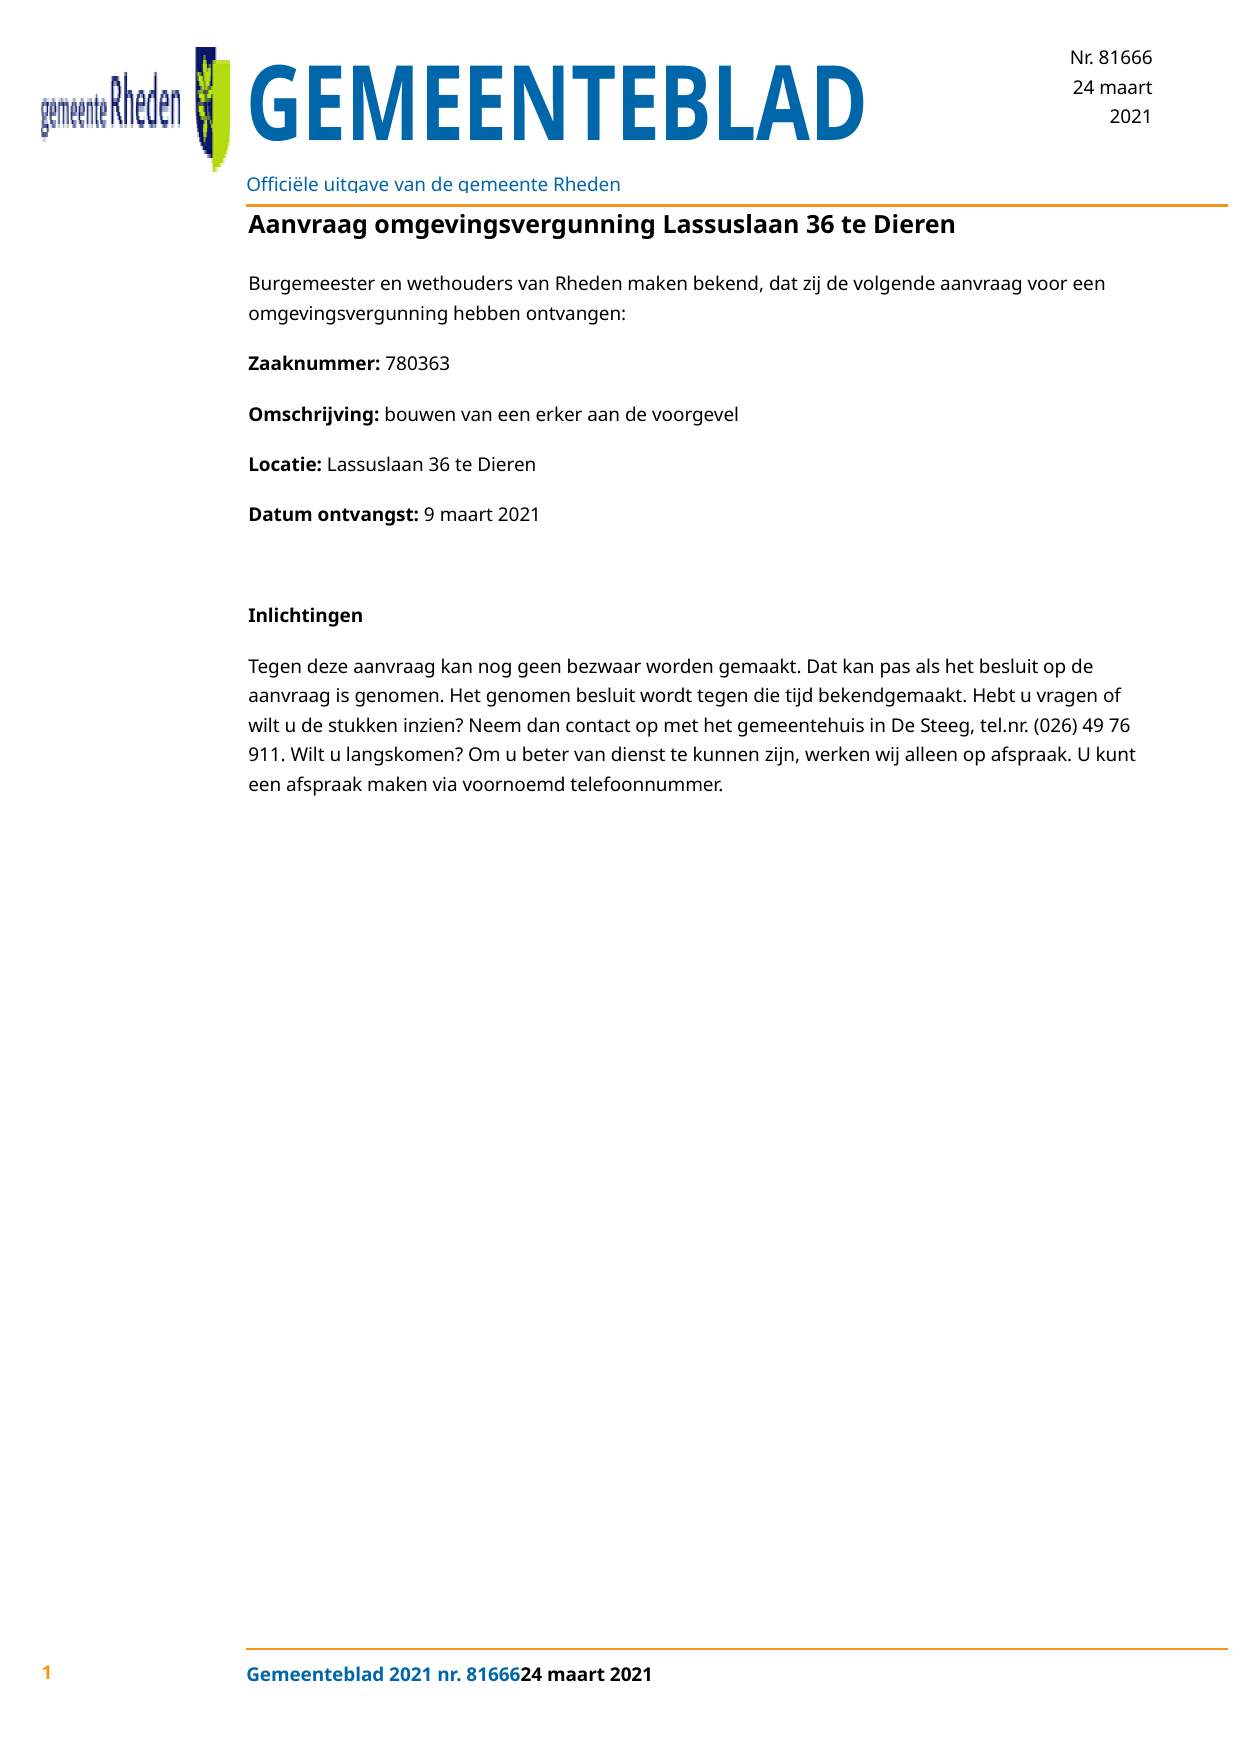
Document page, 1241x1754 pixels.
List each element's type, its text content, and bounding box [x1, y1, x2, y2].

text Zaaknummer: 780363 [248, 350, 1152, 376]
text Burgemeester en wethouders van Rheden maken bekend, dat zij de volgende aanvraag voor een omgevingsvergunning hebben ontvangen: [248, 270, 1152, 326]
text Tegen deze aanvraag kan nog geen bezwaar worden gemaakt. Dat kan pas als het besluit op de aanvraag is genomen. Het genomen besluit wordt tegen die tijd bekendgemaakt. Hebt u vragen of wilt u de stukken inzien? Neem dan contact op met het gemeentehuis in De Steeg, tel.nr. (026) 49 76 911. Wilt u langskomen? Om u beter van dienst te kunnen zijn, werken wij alleen op afspraak. U kunt een afspraak maken via voornoemd telefoonnummer. [248, 653, 1152, 797]
text Omschrijving: bouwen van een erker aan de voorgevel [248, 401, 1152, 426]
picture [41, 47, 231, 172]
text Aanvraag omgevingsvergunning Lassuslaan 36 te Dieren [248, 207, 1152, 241]
text Locatie: Lassuslaan 36 te Dieren [248, 451, 1152, 477]
text Datum ontvangst: 9 maart 2021 [248, 502, 1152, 527]
text Inlichtingen [248, 602, 1152, 628]
